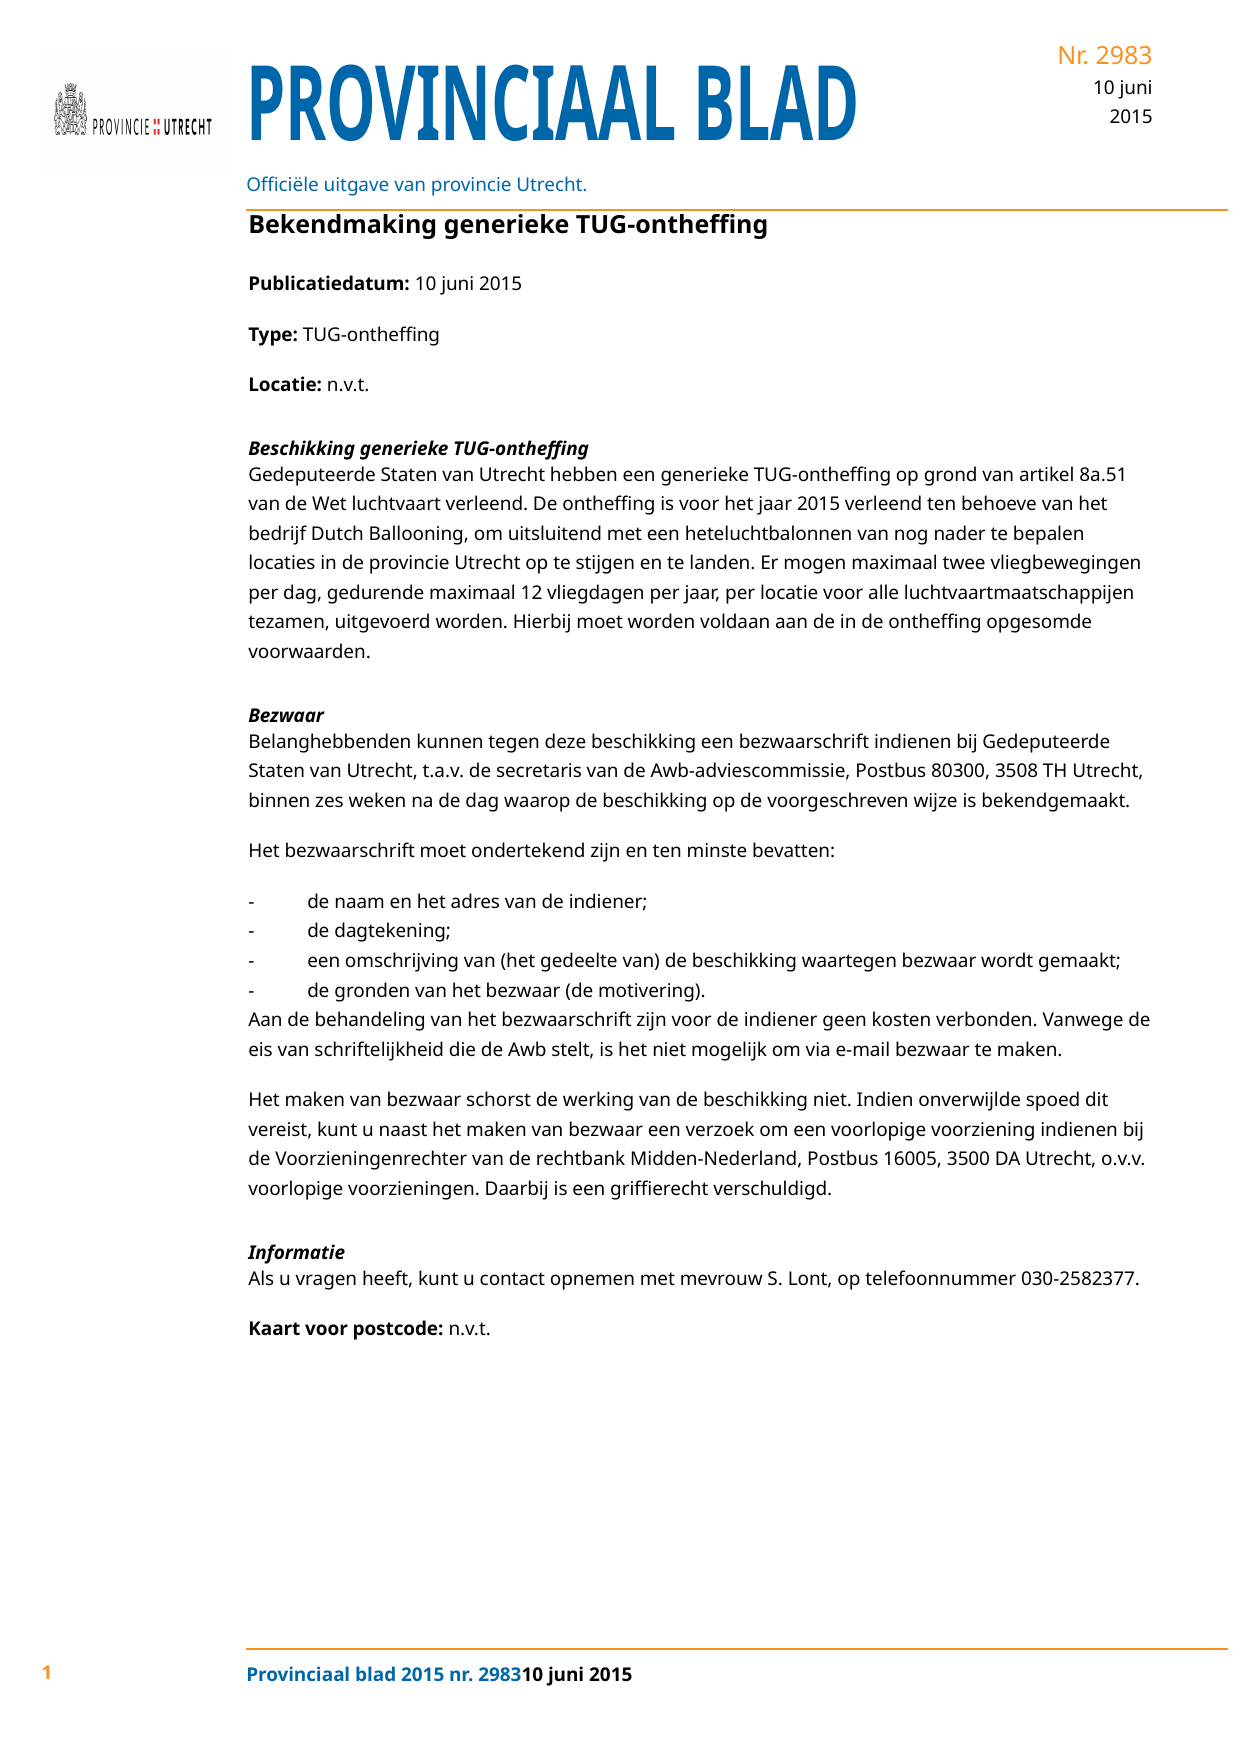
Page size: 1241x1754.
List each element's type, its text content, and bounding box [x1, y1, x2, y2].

text Belanghebbenden kunnen tegen deze beschikking een bezwaarschrift indienen bij Gedeputeerde Staten van Utrecht, t.a.v. de secretaris van de Awb-adviescommissie, Postbus 80300, 3508 TH Utrecht, binnen zes weken na de dag waarop de beschikking op de voorgeschreven wijze is bekendgemaakt. [248, 728, 1152, 813]
text Gedeputeerde Staten van Utrecht hebben een generieke TUG-ontheffing op grond van artikel 8a.51 van de Wet luchtvaart verleend. De ontheffing is voor het jaar 2015 verleend ten behoeve van het bedrijf Dutch Ballooning, om uitsluitend met een heteluchtbalonnen van nog nader te bepalen locaties in de provincie Utrecht op te stijgen en te landen. Er mogen maximaal twee vliegbewegingen per dag, gedurende maximaal 12 vliegdagen per jaar, per locatie voor alle luchtvaartmaatschappijen tezamen, uitgevoerd worden. Hierbij moet worden voldaan aan de in de ontheffing opgesomde voorwaarden. [248, 461, 1152, 664]
text Bekendmaking generieke TUG-ontheffing [248, 211, 1152, 241]
text Bezwaar [248, 702, 1152, 728]
text Type: TUG-ontheffing [248, 321, 1152, 346]
text Het maken van bezwaar schorst de werking van de beschikking niet. Indien onverwijlde spoed dit vereist, kunt u naast het maken van bezwaar een verzoek om een voorlopige voorziening indienen bij de Voorzieningenrechter van de rechtbank Midden-Nederland, Postbus 16005, 3500 DA Utrecht, o.v.v. voorlopige voorzieningen. Daarbij is een griffierecht verschuldigd. [248, 1086, 1152, 1201]
text Informatie [248, 1239, 1152, 1265]
text Beschikking generieke TUG-ontheffing [248, 435, 1152, 461]
picture [41, 47, 231, 172]
list de dagtekening; [248, 918, 1152, 943]
list de naam en het adres van de indiener; [248, 888, 1152, 914]
text Het bezwaarschrift moet ondertekend zijn en ten minste bevatten: [248, 838, 1152, 863]
text Publicatiedatum: 10 juni 2015 [248, 270, 1152, 296]
list de gronden van het bezwaar (de motivering). [248, 977, 1152, 1002]
list een omschrijving van (het gedeelte van) de beschikking waartegen bezwaar wordt gemaakt; [248, 947, 1152, 973]
text Als u vragen heeft, kunt u contact opnemen met mevrouw S. Lont, op telefoonnummer 030-2582377. [248, 1265, 1152, 1291]
text Locatie: n.v.t. [248, 371, 1152, 397]
text Aan de behandeling van het bezwaarschrift zijn voor de indiener geen kosten verbonden. Vanwege de eis van schriftelijkheid die de Awb stelt, is het niet mogelijk om via e-mail bezwaar te maken. [248, 1006, 1152, 1062]
text Kaart voor postcode: n.v.t. [248, 1315, 1152, 1341]
